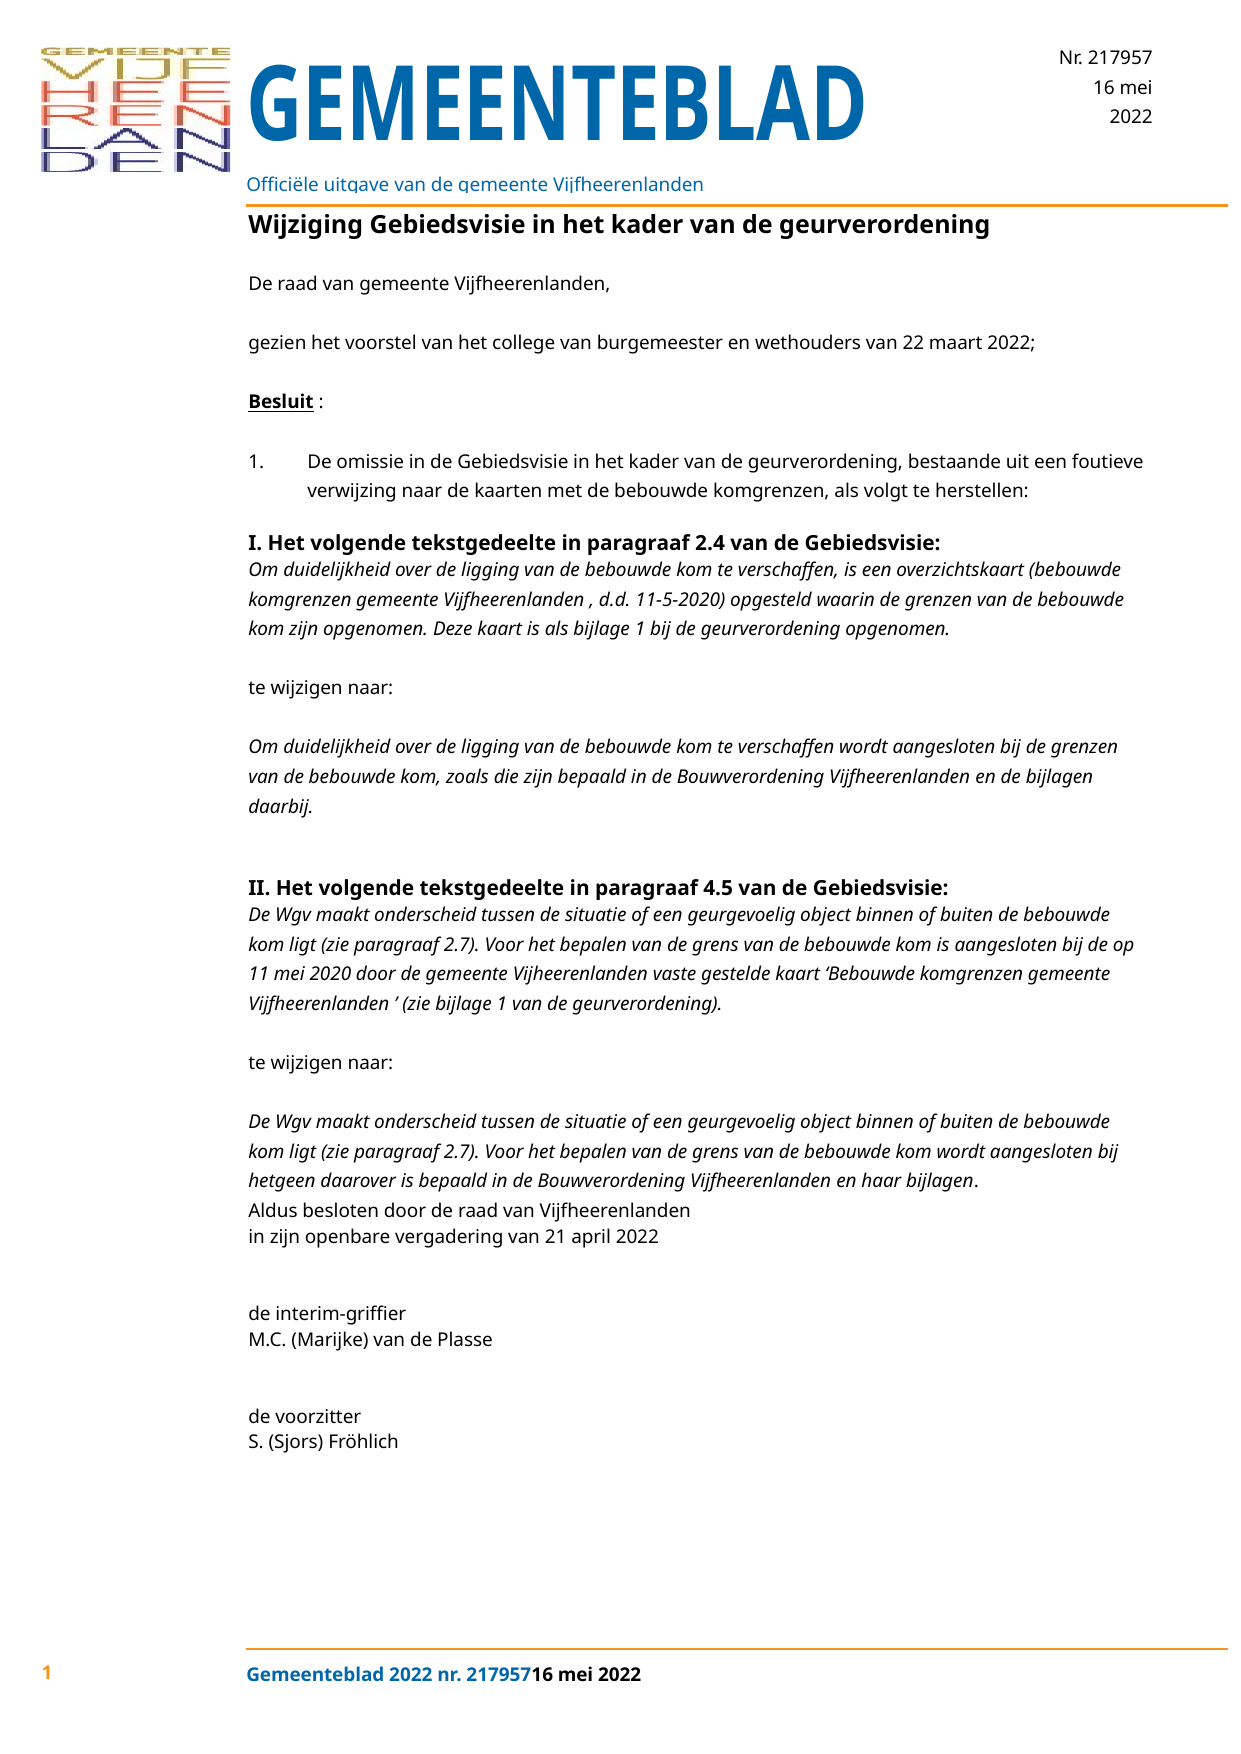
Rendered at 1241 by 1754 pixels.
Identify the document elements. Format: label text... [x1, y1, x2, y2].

text De raad van gemeente Vijfheerenlanden, [248, 270, 1152, 296]
text de voorzitter [248, 1403, 1152, 1429]
text De Wgv maakt onderscheid tussen de situatie of een geurgevoelig object binnen of buiten de bebouwde kom ligt (zie paragraaf 2.7). Voor het bepalen van de grens van de bebouwde kom is aangesloten bij de op 11 mei 2020 door de gemeente Vijheerenlanden vaste gestelde kaart ‘Bebouwde komgrenzen gemeente Vijfheerenlanden ’ (zie bijlage 1 van de geurverordening). [248, 901, 1152, 1016]
text te wijzigen naar: [248, 1049, 1152, 1075]
text I. Het volgende tekstgedeelte in paragraaf 2.4 van de Gebiedsvisie: [248, 528, 1152, 556]
text te wijzigen naar: [248, 674, 1152, 700]
text II. Het volgende tekstgedeelte in paragraaf 4.5 van de Gebiedsvisie: [248, 873, 1152, 901]
text Wijziging Gebiedsvisie in het kader van de geurverordening [248, 207, 1152, 241]
text Aldus besloten door de raad van Vijfheerenlanden [248, 1197, 1152, 1223]
text M.C. (Marijke) van de Plasse [248, 1326, 1152, 1352]
text in zijn openbare vergadering van 21 april 2022 [248, 1223, 1152, 1249]
text Om duidelijkheid over de ligging van de bebouwde kom te verschaffen wordt aangesloten bij de grenzen van de bebouwde kom, zoals die zijn bepaald in de Bouwverordening Vijfheerenlanden en de bijlagen daarbij. [248, 734, 1152, 819]
picture [41, 47, 231, 172]
text S. (Sjors) Fröhlich [248, 1429, 1152, 1454]
text De Wgv maakt onderscheid tussen de situatie of een geurgevoelig object binnen of buiten de bebouwde kom ligt (zie paragraaf 2.7). Voor het bepalen van de grens van de bebouwde kom wordt aangesloten bij hetgeen daarover is bepaald in de Bouwverordening Vijfheerenlanden en haar bijlagen. [248, 1108, 1152, 1193]
text de interim-griffier [248, 1300, 1152, 1326]
text Besluit : [248, 389, 1152, 414]
text Om duidelijkheid over de ligging van de bebouwde kom te verschaffen, is een overzichtskaart (bebouwde komgrenzen gemeente Vijfheerenlanden , d.d. 11-5-2020) opgesteld waarin de grenzen van de bebouwde kom zijn opgenomen. Deze kaart is als bijlage 1 bij de geurverordening opgenomen. [248, 556, 1152, 641]
list De omissie in de Gebiedsvisie in het kader van de geurverordening, bestaande uit een foutieve verwijzing naar de kaarten met de bebouwde komgrenzen, als volgt te herstellen: [248, 448, 1152, 503]
text gezien het voorstel van het college van burgemeester en wethouders van 22 maart 2022; [248, 329, 1152, 355]
